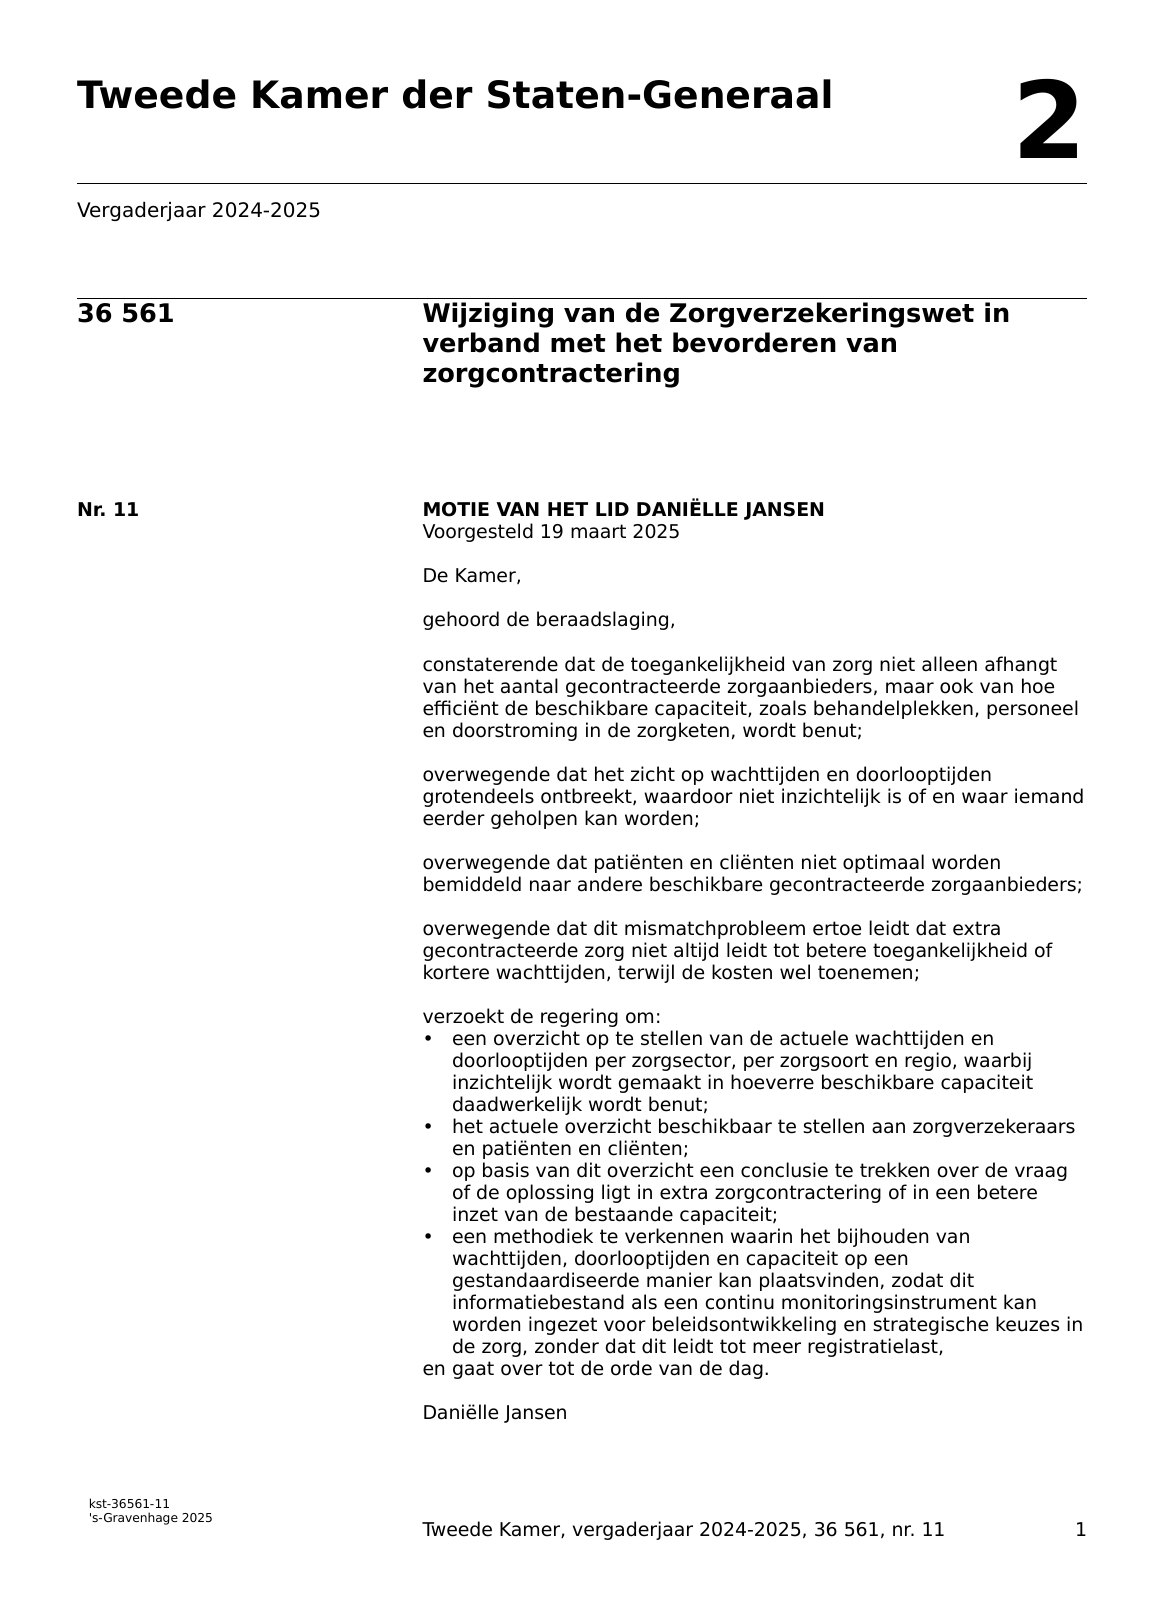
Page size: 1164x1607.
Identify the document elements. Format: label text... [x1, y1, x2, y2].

text overwegende dat dit mismatchprobleem ertoe leidt dat extra gecontracteerde zorg niet altijd leidt tot betere toegankelijkheid of kortere wachttijden, terwijl de kosten wel toenemen; [422, 918, 1087, 984]
text constaterende dat de toegankelijkheid van zorg niet alleen afhangt van het aantal gecontracteerde zorgaanbieders, maar ook van hoe efficiënt de beschikbare capaciteit, zoals behandelplekken, personeel en doorstroming in de zorgketen, wordt benut; [422, 653, 1087, 741]
text verzoekt de regering om: [422, 1006, 1087, 1028]
text overwegende dat patiënten en cliënten niet optimaal worden bemiddeld naar andere beschikbare gecontracteerde zorgaanbieders; [422, 852, 1087, 896]
text • het actuele overzicht beschikbaar te stellen aan zorgverzekeraars en patiënten en cliënten; [422, 1116, 1087, 1160]
table_cell Vergaderjaar 2024-2025 [77, 184, 1087, 298]
text kst-36561-11 [88, 1497, 323, 1511]
text Voorgesteld 19 maart 2025 [422, 521, 1087, 543]
text • een methodiek te verkennen waarin het bijhouden van wachttijden, doorlooptijden en capaciteit op een gestandaardiseerde manier kan plaatsvinden, zodat dit informatiebestand als een continu monitoringsinstrument kan worden ingezet voor beleidsontwikkeling en strategische keuzes in de zorg, zonder dat dit leidt tot meer registratielast, [422, 1226, 1087, 1358]
text en gaat over tot de orde van de dag. [422, 1358, 1087, 1380]
text 's-Gravenhage 2025 [88, 1511, 323, 1525]
text Daniëlle Jansen [422, 1402, 1087, 1424]
text • op basis van dit overzicht een conclusie te trekken over de vraag of de oplossing ligt in extra zorgcontractering of in een betere inzet van de bestaande capaciteit; [422, 1160, 1087, 1226]
text gehoord de beraadslaging, [422, 609, 1087, 631]
table_header Tweede Kamer der Staten-Generaal [77, 59, 886, 183]
subtitle Nr. 11 MOTIE VAN HET LID DANIËLLE JANSEN [77, 499, 1087, 521]
text overwegende dat het zicht op wachttijden en doorlooptijden grotendeels ontbreekt, waardoor niet inzichtelijk is of en waar iemand eerder geholpen kan worden; [422, 764, 1087, 829]
table_header 2 [886, 59, 1087, 183]
text De Kamer, [422, 565, 1087, 587]
text • een overzicht op te stellen van de actuele wachttijden en doorlooptijden per zorgsector, per zorgsoort en regio, waarbij inzichtelijk wordt gemaakt in hoeverre beschikbare capaciteit daadwerkelijk wordt benut; [422, 1028, 1087, 1116]
subtitle 36 561 Wijziging van de Zorgverzekeringswet in verband met het bevorderen van zorgcontractering [77, 299, 1087, 388]
